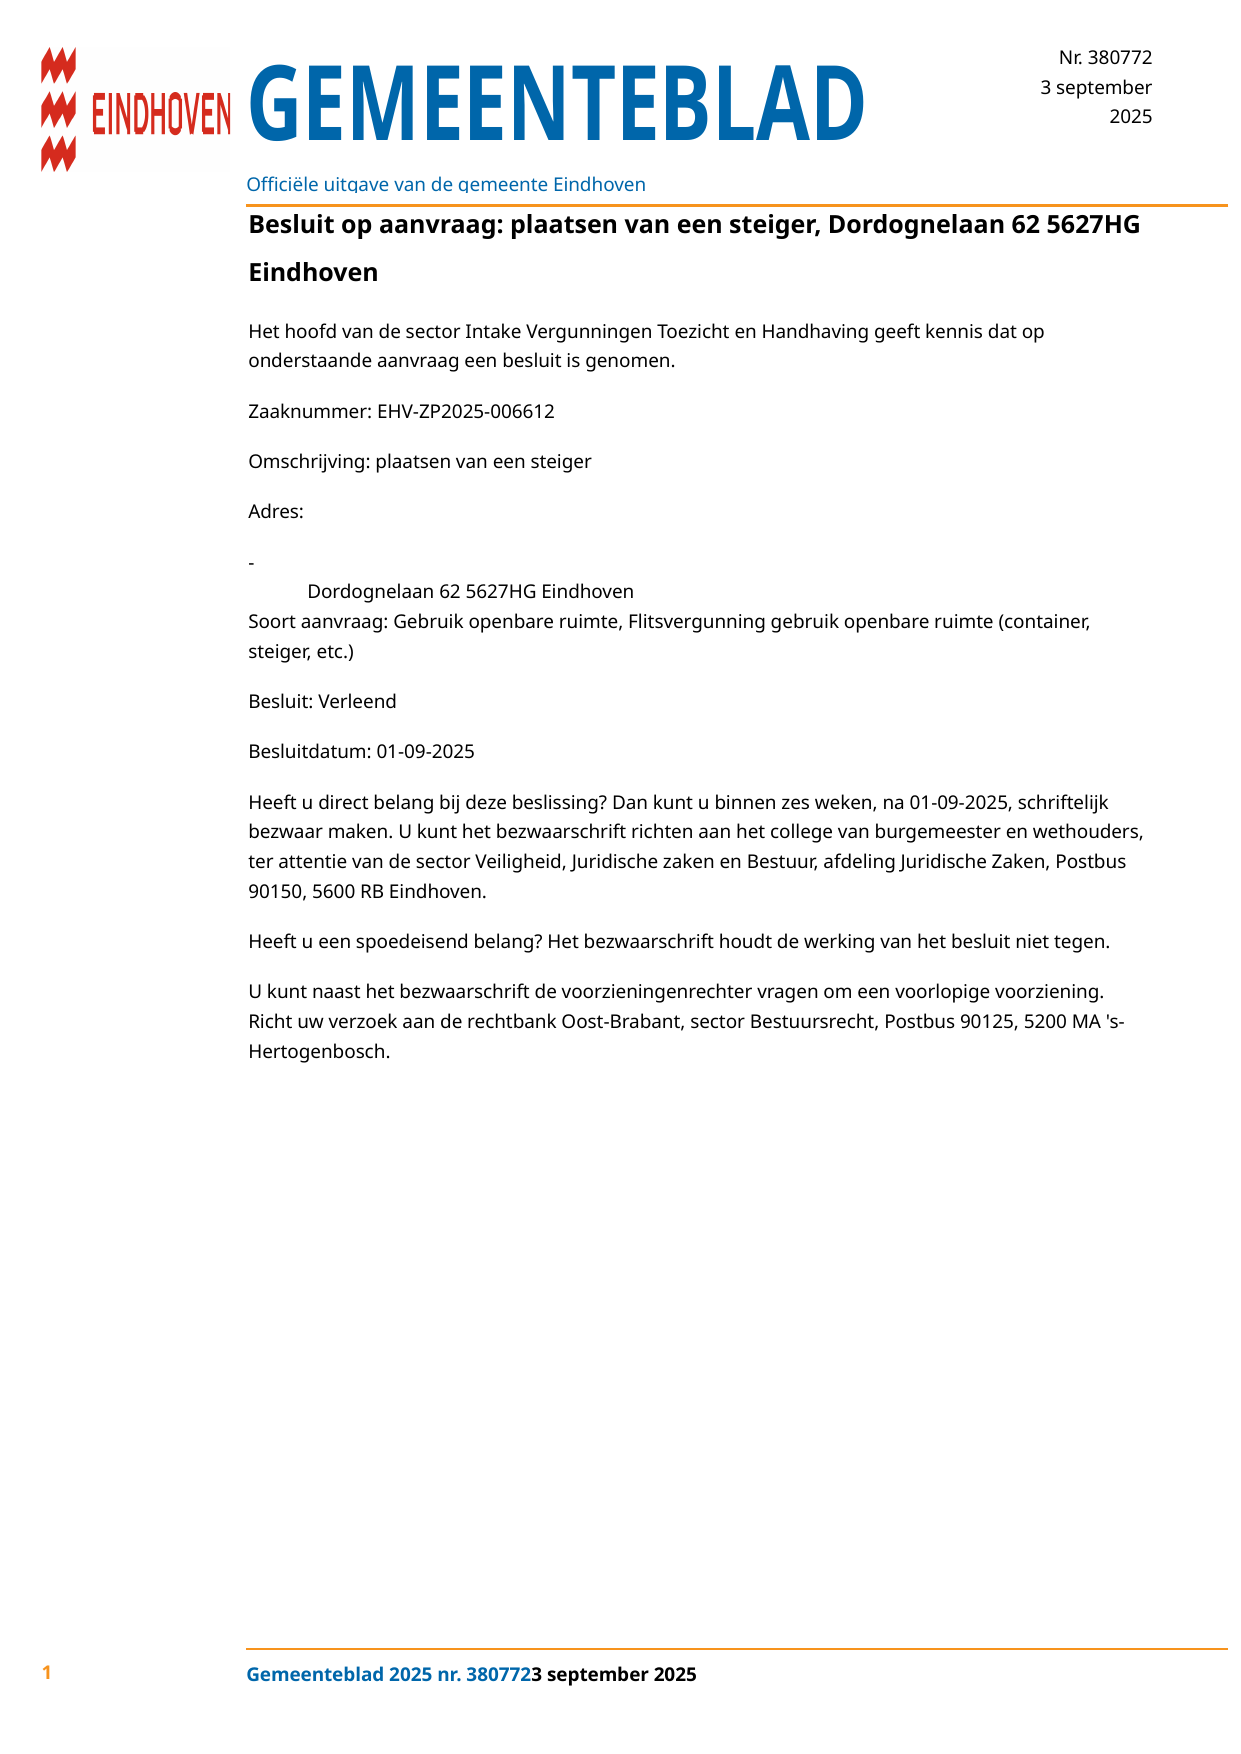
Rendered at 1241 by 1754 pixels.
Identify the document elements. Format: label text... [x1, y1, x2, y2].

text Soort aanvraag: Gebruik openbare ruimte, Flitsvergunning gebruik openbare ruimte (container, steiger, etc.) [248, 608, 1152, 664]
text Heeft u een spoedeisend belang? Het bezwaarschrift houdt de werking van het besluit niet tegen. [248, 928, 1152, 954]
text Besluitdatum: 01-09-2025 [248, 739, 1152, 764]
text Besluit: Verleend [248, 688, 1152, 714]
picture [41, 47, 231, 172]
list Dordognelaan 62 5627HG Eindhoven [248, 579, 1152, 604]
text Zaaknummer: EHV-ZP2025-006612 [248, 398, 1152, 424]
text Heeft u direct belang bij deze beslissing? Dan kunt u binnen zes weken, na 01-09-2025, schriftelijk bezwaar maken. U kunt het bezwaarschrift richten aan het college van burgemeester en wethouders, ter attentie van de sector Veiligheid, Juridische zaken en Bestuur, afdeling Juridische Zaken, Postbus 90150, 5600 RB Eindhoven. [248, 789, 1152, 904]
text Besluit op aanvraag: plaatsen van een steiger, Dordognelaan 62 5627HG Eindhoven [248, 207, 1152, 288]
text Omschrijving: plaatsen van een steiger [248, 448, 1152, 474]
text Adres: [248, 499, 1152, 524]
text Het hoofd van de sector Intake Vergunningen Toezicht en Handhaving geeft kennis dat op onderstaande aanvraag een besluit is genomen. [248, 318, 1152, 373]
text U kunt naast het bezwaarschrift de voorzieningenrechter vragen om een voorlopige voorziening. Richt uw verzoek aan de rechtbank Oost-Brabant, sector Bestuursrecht, Postbus 90125, 5200 MA 's-Hertogenbosch. [248, 979, 1152, 1064]
